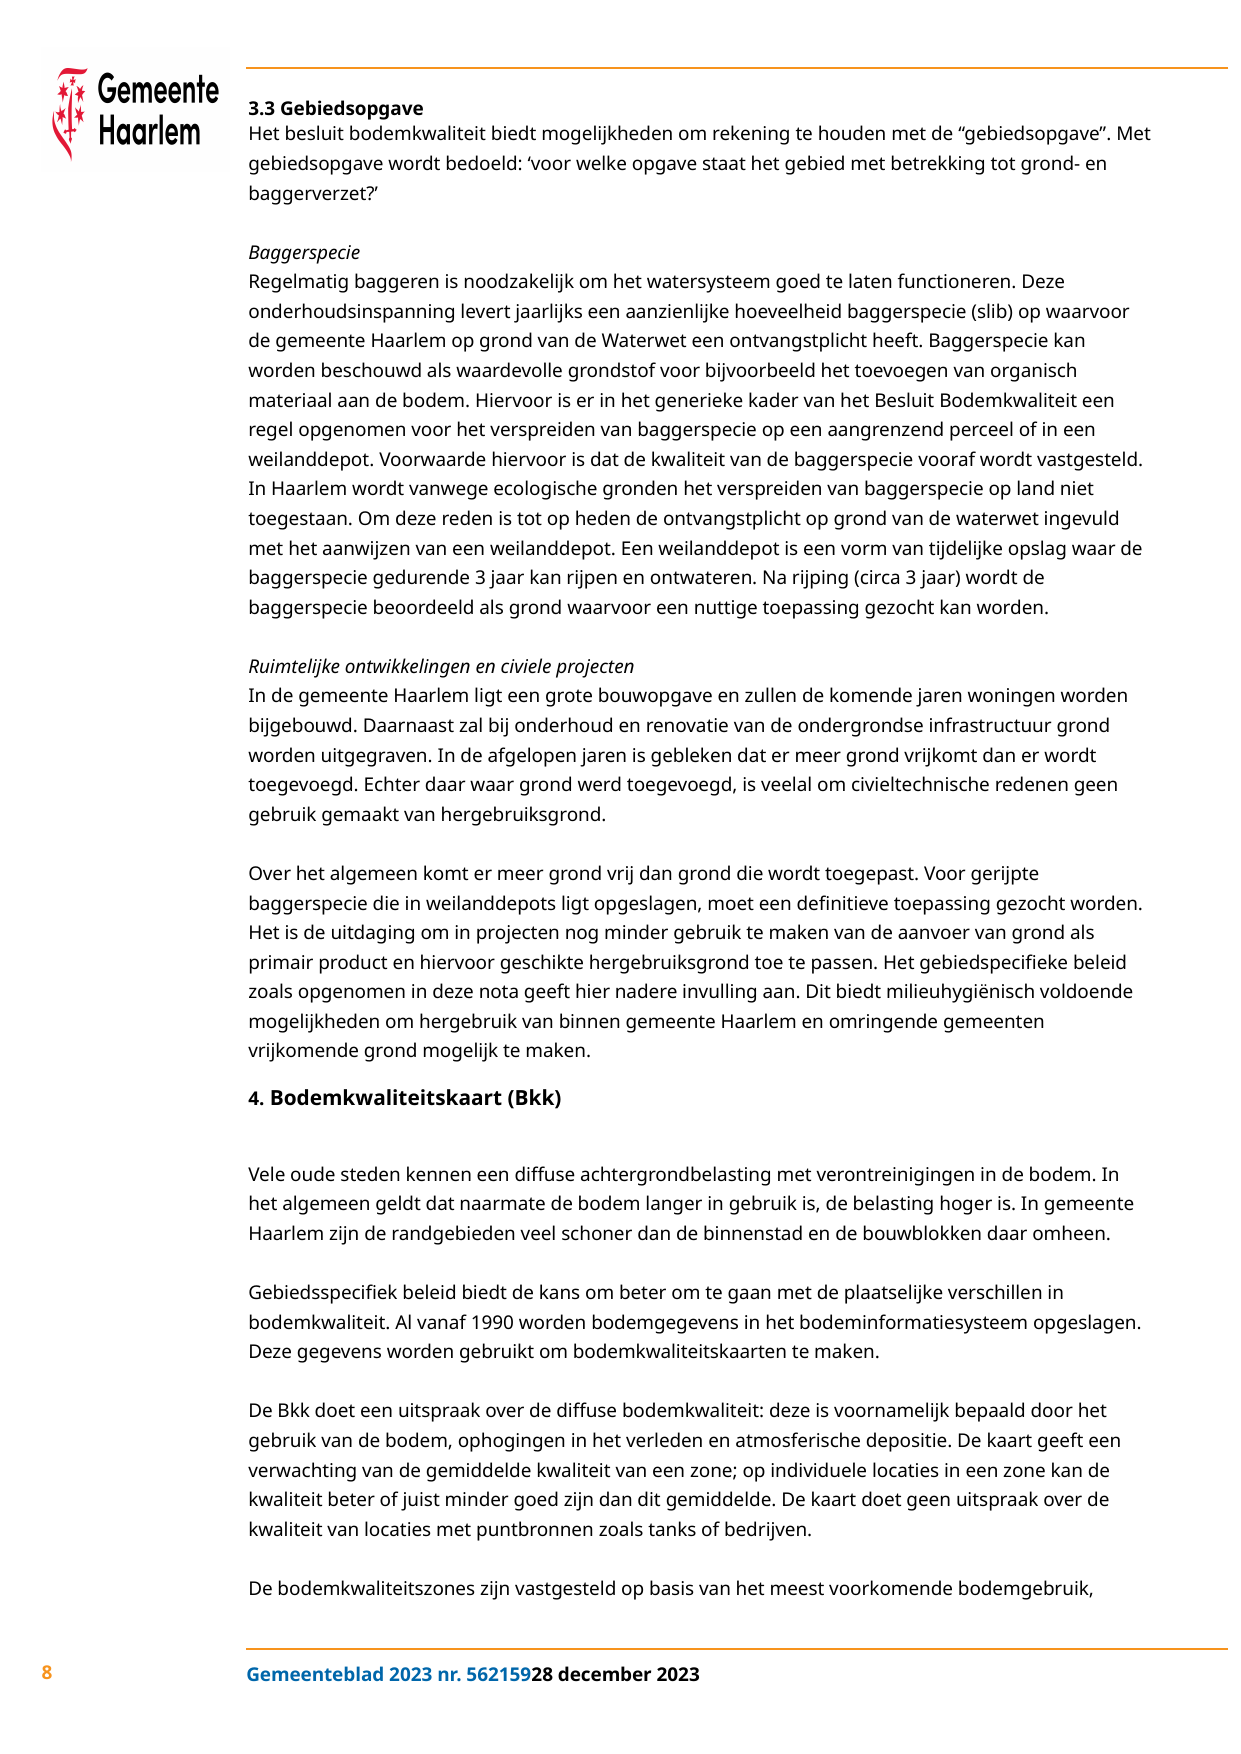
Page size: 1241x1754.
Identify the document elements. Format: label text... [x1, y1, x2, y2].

text Gebiedsspecifiek beleid biedt de kans om beter om te gaan met de plaatselijke verschillen in bodemkwaliteit. Al vanaf 1990 worden bodemgegevens in het bodeminformatiesysteem opgeslagen. Deze gegevens worden gebruikt om bodemkwaliteitskaarten te maken. [248, 1279, 1152, 1364]
text Baggerspecie [248, 239, 1152, 264]
picture [41, 47, 231, 172]
text In de gemeente Haarlem ligt een grote bouwopgave en zullen de komende jaren woningen worden bijgebouwd. Daarnaast zal bij onderhoud en renovatie van de ondergrondse infrastructuur grond worden uitgegraven. In de afgelopen jaren is gebleken dat er meer grond vrijkomt dan er wordt toegevoegd. Echter daar waar grond werd toegevoegd, is veelal om civieltechnische redenen geen gebruik gemaakt van hergebruiksgrond. [248, 683, 1152, 827]
text Ruimtelijke ontwikkelingen en civiele projecten [248, 653, 1152, 679]
text Vele oude steden kennen een diffuse achtergrondbelasting met verontreinigingen in de bodem. In het algemeen geldt dat naarmate de bodem langer in gebruik is, de belasting hoger is. In gemeente Haarlem zijn de randgebieden veel schoner dan de binnenstad en de bouwblokken daar omheen. [248, 1161, 1152, 1246]
text Het besluit bodemkwaliteit biedt mogelijkheden om rekening te houden met de “gebiedsopgave”. Met gebiedsopgave wordt bedoeld: ‘voor welke opgave staat het gebied met betrekking tot grond- en baggerverzet?’ [248, 121, 1152, 205]
text Regelmatig baggeren is noodzakelijk om het watersysteem goed te laten functioneren. Deze onderhoudsinspanning levert jaarlijks een aanzienlijke hoeveelheid baggerspecie (slib) op waarvoor de gemeente Haarlem op grond van de Waterwet een ontvangstplicht heeft. Baggerspecie kan worden beschouwd als waardevolle grondstof voor bijvoorbeeld het toevoegen van organisch materiaal aan de bodem. Hiervoor is er in het generieke kader van het Besluit Bodemkwaliteit een regel opgenomen voor het verspreiden van baggerspecie op een aangrenzend perceel of in een weilanddepot. Voorwaarde hiervoor is dat de kwaliteit van de baggerspecie vooraf wordt vastgesteld. In Haarlem wordt vanwege ecologische gronden het verspreiden van baggerspecie op land niet toegestaan. Om deze reden is tot op heden de ontvangstplicht op grond van de waterwet ingevuld met het aanwijzen van een weilanddepot. Een weilanddepot is een vorm van tijdelijke opslag waar de baggerspecie gedurende 3 jaar kan rijpen en ontwateren. Na rijping (circa 3 jaar) wordt de baggerspecie beoordeeld als grond waarvoor een nuttige toepassing gezocht kan worden. [248, 268, 1152, 619]
text 4. Bodemkwaliteitskaart (Bkk) [248, 1083, 1152, 1112]
text Over het algemeen komt er meer grond vrij dan grond die wordt toegepast. Voor gerijpte baggerspecie die in weilanddepots ligt opgeslagen, moet een definitieve toepassing gezocht worden. Het is de uitdaging om in projecten nog minder gebruik te maken van de aanvoer van grond als primair product en hiervoor geschikte hergebruiksgrond toe te passen. Het gebiedspecifieke beleid zoals opgenomen in deze nota geeft hier nadere invulling aan. Dit biedt milieuhygiënisch voldoende mogelijkheden om hergebruik van binnen gemeente Haarlem en omringende gemeenten vrijkomende grond mogelijk te maken. [248, 860, 1152, 1063]
text 3.3 Gebiedsopgave [248, 95, 1152, 121]
text De bodemkwaliteitszones zijn vastgesteld op basis van het meest voorkomende bodemgebruik, [248, 1575, 1152, 1601]
text De Bkk doet een uitspraak over de diffuse bodemkwaliteit: deze is voornamelijk bepaald door het gebruik van de bodem, ophogingen in het verleden en atmosferische depositie. De kaart geeft een verwachting van de gemiddelde kwaliteit van een zone; op individuele locaties in een zone kan de kwaliteit beter of juist minder goed zijn dan dit gemiddelde. De kaart doet geen uitspraak over de kwaliteit van locaties met puntbronnen zoals tanks of bedrijven. [248, 1398, 1152, 1542]
